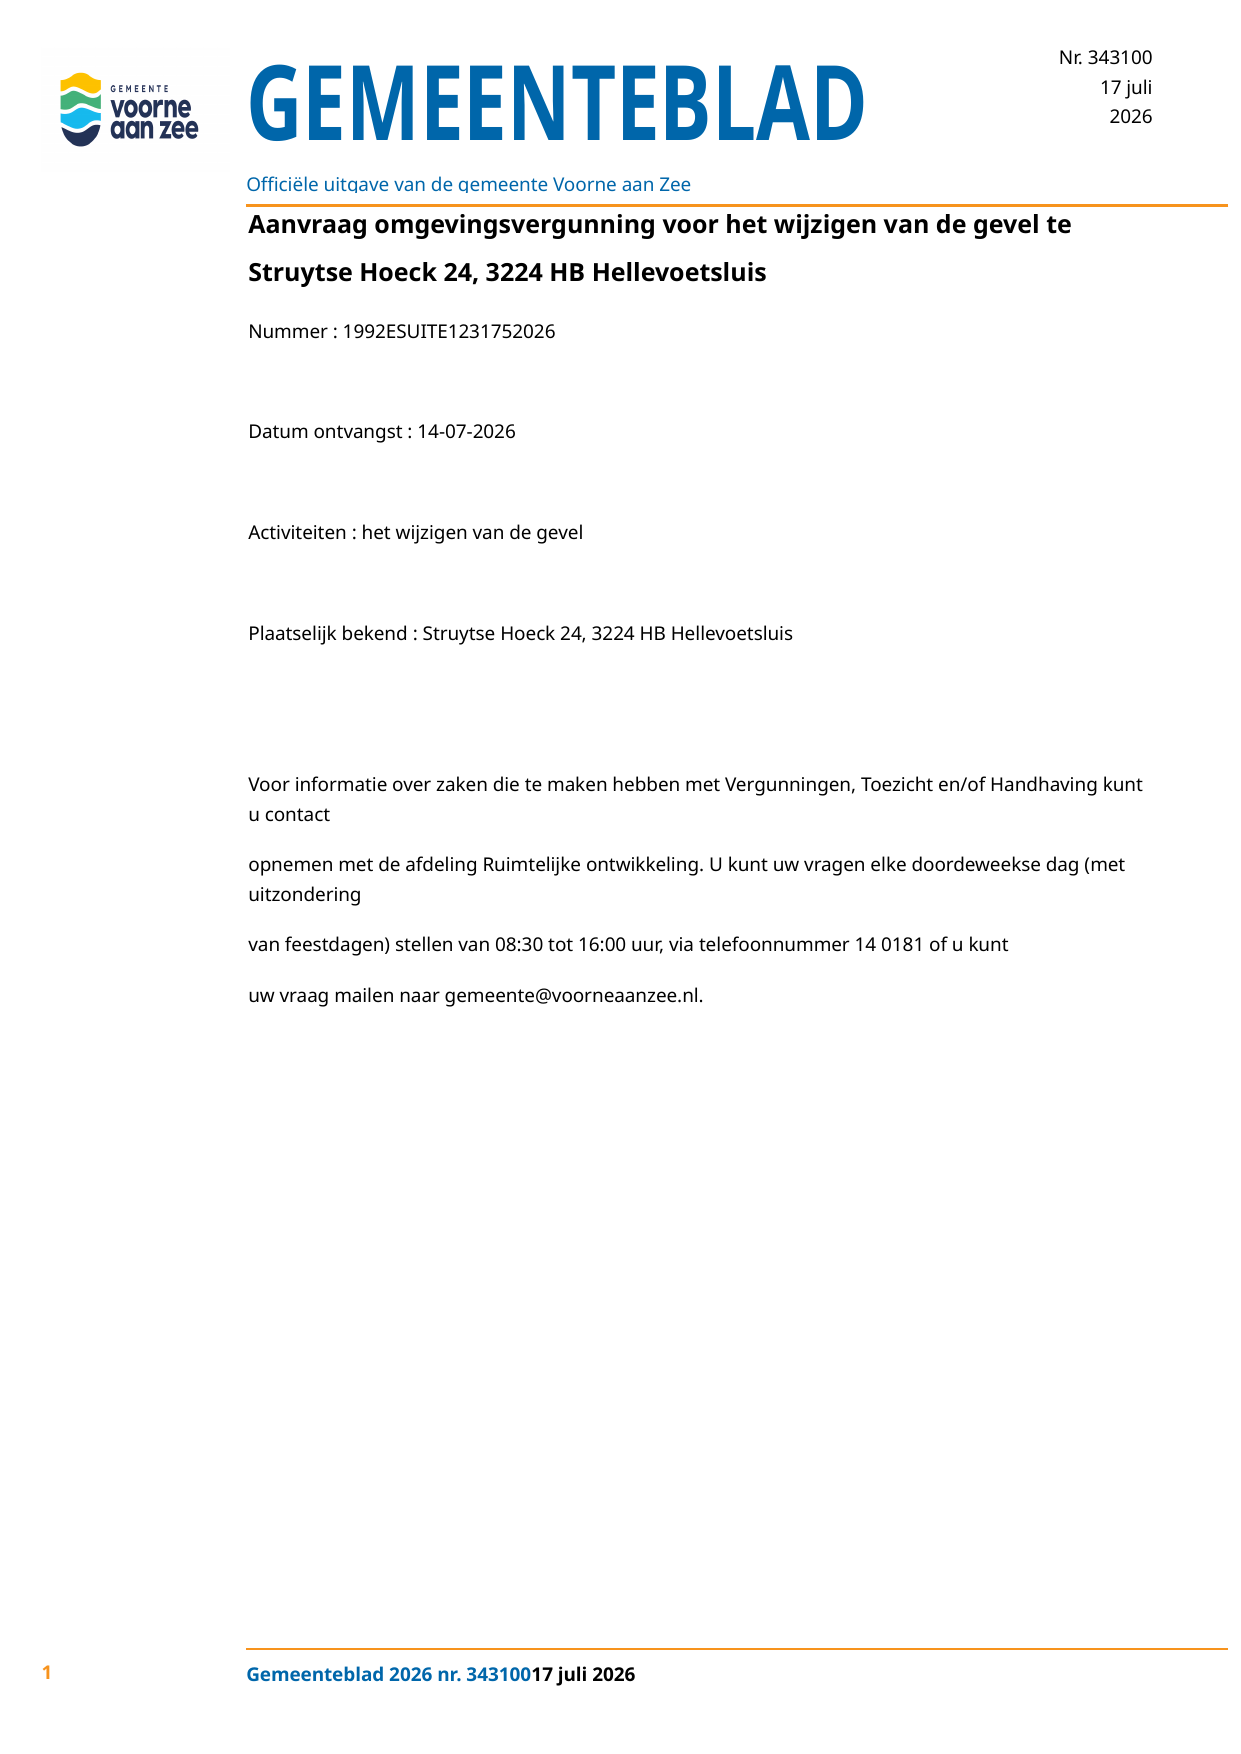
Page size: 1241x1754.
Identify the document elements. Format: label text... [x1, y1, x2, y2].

text Activiteiten : het wijzigen van de gevel [248, 519, 1152, 545]
text van feestdagen) stellen van 08:30 tot 16:00 uur, via telefoonnummer 14 0181 of u kunt [248, 932, 1152, 957]
picture [41, 47, 231, 172]
text Plaatselijk bekend : Struytse Hoeck 24, 3224 HB Hellevoetsluis [248, 620, 1152, 646]
text uw vraag mailen naar gemeente@voorneaanzee.nl. [248, 982, 1152, 1008]
text Voor informatie over zaken die te maken hebben met Vergunningen, Toezicht en/of Handhaving kunt u contact [248, 772, 1152, 827]
text Aanvraag omgevingsvergunning voor het wijzigen van de gevel te Struytse Hoeck 24, 3224 HB Hellevoetsluis [248, 207, 1152, 288]
text opnemen met de afdeling Ruimtelijke ontwikkeling. U kunt uw vragen elke doordeweekse dag (met uitzondering [248, 852, 1152, 907]
text Datum ontvangst : 14-07-2026 [248, 419, 1152, 444]
text Nummer : 1992ESUITE1231752026 [248, 318, 1152, 344]
